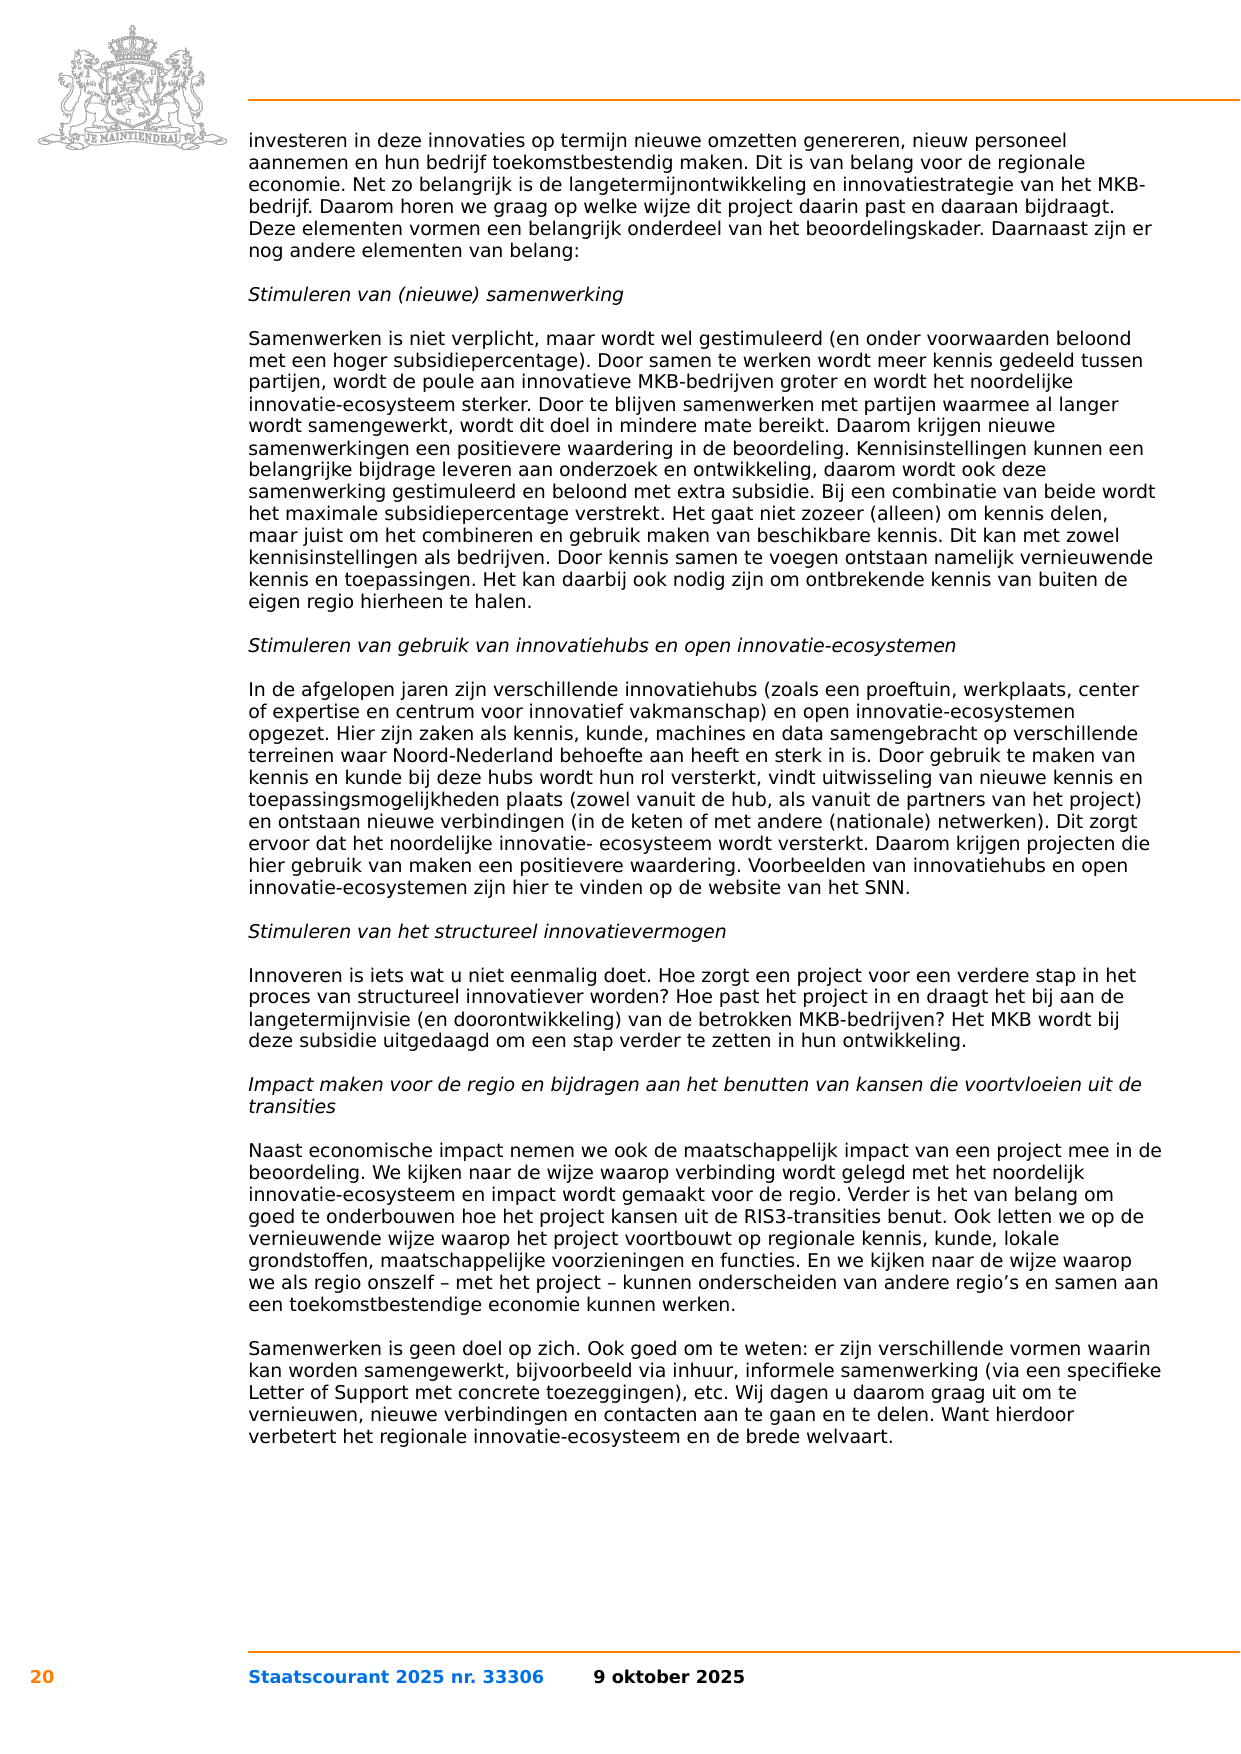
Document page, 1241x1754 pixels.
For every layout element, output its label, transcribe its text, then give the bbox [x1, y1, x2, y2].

text Naast economische impact nemen we ook de maatschappelijk impact van een project mee in de beoordeling. We kijken naar de wijze waarop verbinding wordt gelegd met het noordelijk innovatie-ecosysteem en impact wordt gemaakt voor de regio. Verder is het van belang om goed te onderbouwen hoe het project kansen uit de RIS3-transities benut. Ook letten we op de vernieuwende wijze waarop het project voortbouwt op regionale kennis, kunde, lokale grondstoffen, maatschappelijke voorzieningen en functies. En we kijken naar de wijze waarop we als regio onszelf – met het project – kunnen onderscheiden van andere regio’s en samen aan een toekomstbestendige economie kunnen werken. [248, 1140, 1163, 1316]
subtitle Stimuleren van het structureel innovatievermogen [248, 921, 1163, 943]
text In de afgelopen jaren zijn verschillende innovatiehubs (zoals een proeftuin, werkplaats, center of expertise en centrum voor innovatief vakmanschap) en open innovatie-ecosystemen opgezet. Hier zijn zaken als kennis, kunde, machines en data samengebracht op verschillende terreinen waar Noord-Nederland behoefte aan heeft en sterk in is. Door gebruik te maken van kennis en kunde bij deze hubs wordt hun rol versterkt, vindt uitwisseling van nieuwe kennis en toepassingsmogelijkheden plaats (zowel vanuit de hub, als vanuit de partners van het project) en ontstaan nieuwe verbindingen (in de keten of met andere (nationale) netwerken). Dit zorgt ervoor dat het noordelijke innovatie- ecosysteem wordt versterkt. Daarom krijgen projecten die hier gebruik van maken een positievere waardering. Voorbeelden van innovatiehubs en open innovatie-ecosystemen zijn hier te vinden op de website van het SNN. [248, 679, 1163, 899]
text Innoveren is iets wat u niet eenmalig doet. Hoe zorgt een project voor een verdere stap in het proces van structureel innovatiever worden? Hoe past het project in en draagt het bij aan de langetermijnvisie (en doorontwikkeling) van de betrokken MKB-bedrijven? Het MKB wordt bij deze subsidie uitgedaagd om een stap verder te zetten in hun ontwikkeling. [248, 964, 1163, 1052]
picture [38, 25, 227, 150]
text Samenwerken is niet verplicht, maar wordt wel gestimuleerd (en onder voorwaarden beloond met een hoger subsidiepercentage). Door samen te werken wordt meer kennis gedeeld tussen partijen, wordt de poule aan innovatieve MKB-bedrijven groter en wordt het noordelijke innovatie-ecosysteem sterker. Door te blijven samenwerken met partijen waarmee al langer wordt samengewerkt, wordt dit doel in mindere mate bereikt. Daarom krijgen nieuwe samenwerkingen een positievere waardering in de beoordeling. Kennisinstellingen kunnen een belangrijke bijdrage leveren aan onderzoek en ontwikkeling, daarom wordt ook deze samenwerking gestimuleerd en beloond met extra subsidie. Bij een combinatie van beide wordt het maximale subsidiepercentage verstrekt. Het gaat niet zozeer (alleen) om kennis delen, maar juist om het combineren en gebruik maken van beschikbare kennis. Dit kan met zowel kennisinstellingen als bedrijven. Door kennis samen te voegen ontstaan namelijk vernieuwende kennis en toepassingen. Het kan daarbij ook nodig zijn om ontbrekende kennis van buiten de eigen regio hierheen te halen. [248, 327, 1163, 613]
subtitle Stimuleren van gebruik van innovatiehubs en open innovatie-ecosystemen [248, 635, 1163, 657]
subtitle Stimuleren van (nieuwe) samenwerking [248, 284, 1163, 306]
subtitle Impact maken voor de regio en bijdragen aan het benutten van kansen die voortvloeien uit de transities [248, 1074, 1163, 1118]
text investeren in deze innovaties op termijn nieuwe omzetten genereren, nieuw personeel aannemen en hun bedrijf toekomstbestendig maken. Dit is van belang voor de regionale economie. Net zo belangrijk is de langetermijnontwikkeling en innovatiestrategie van het MKB-bedrijf. Daarom horen we graag op welke wijze dit project daarin past en daaraan bijdraagt. Deze elementen vormen een belangrijk onderdeel van het beoordelingskader. Daarnaast zijn er nog andere elementen van belang: [248, 130, 1163, 262]
text Samenwerken is geen doel op zich. Ook goed om te weten: er zijn verschillende vormen waarin kan worden samengewerkt, bijvoorbeeld via inhuur, informele samenwerking (via een specifieke Letter of Support met concrete toezeggingen), etc. Wij dagen u daarom graag uit om te vernieuwen, nieuwe verbindingen en contacten aan te gaan en te delen. Want hierdoor verbetert het regionale innovatie-ecosysteem en de brede welvaart. [248, 1338, 1163, 1448]
